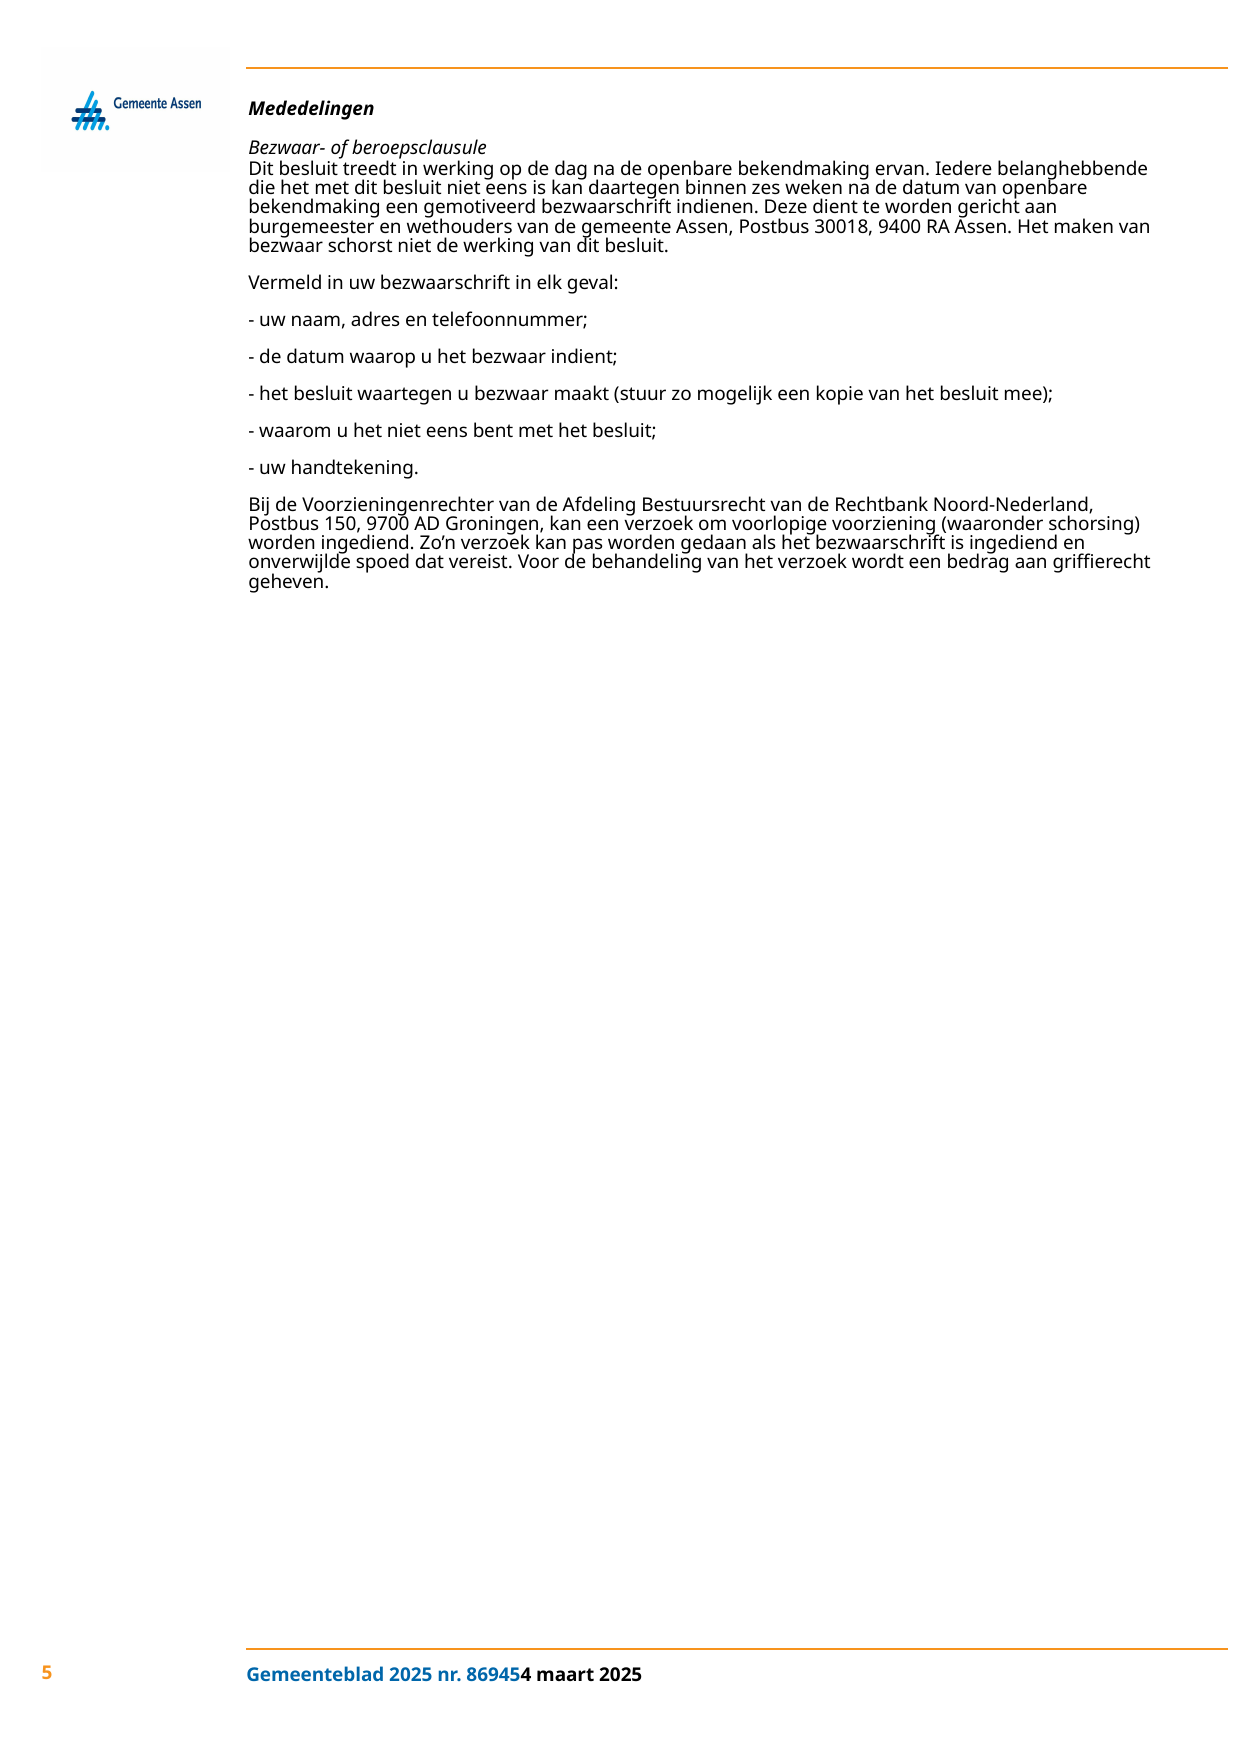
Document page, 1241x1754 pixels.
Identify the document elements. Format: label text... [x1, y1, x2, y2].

text Bezwaar- of beroepsclausule [248, 134, 1152, 160]
text Vermeld in uw bezwaarschrift in elk geval: [248, 274, 1152, 293]
text - uw naam, adres en telefoonnummer; [248, 311, 1152, 330]
text - uw handtekening. [248, 459, 1152, 478]
text - waarom u het niet eens bent met het besluit; [248, 422, 1152, 441]
text - de datum waarop u het bezwaar indient; [248, 348, 1152, 367]
text Bij de Voorzieningenrechter van de Afdeling Bestuursrecht van de Rechtbank Noord-Nederland, Postbus 150, 9700 AD Groningen, kan een verzoek om voorlopige voorziening (waaronder schorsing) worden ingediend. Zo’n verzoek kan pas worden gedaan als het bezwaarschrift is ingediend en onverwijlde spoed dat vereist. Voor de behandeling van het verzoek wordt een bedrag aan griffierecht geheven. [248, 496, 1152, 592]
text Mededelingen [248, 95, 1152, 121]
picture [41, 47, 231, 172]
text - het besluit waartegen u bezwaar maakt (stuur zo mogelijk een kopie van het besluit mee); [248, 385, 1152, 404]
text Dit besluit treedt in werking op de dag na de openbare bekendmaking ervan. Iedere belanghebbende die het met dit besluit niet eens is kan daartegen binnen zes weken na de datum van openbare bekendmaking een gemotiveerd bezwaarschrift indienen. Deze dient te worden gericht aan burgemeester en wethouders van de gemeente Assen, Postbus 30018, 9400 RA Assen. Het maken van bezwaar schorst niet de werking van dit besluit. [248, 160, 1152, 256]
